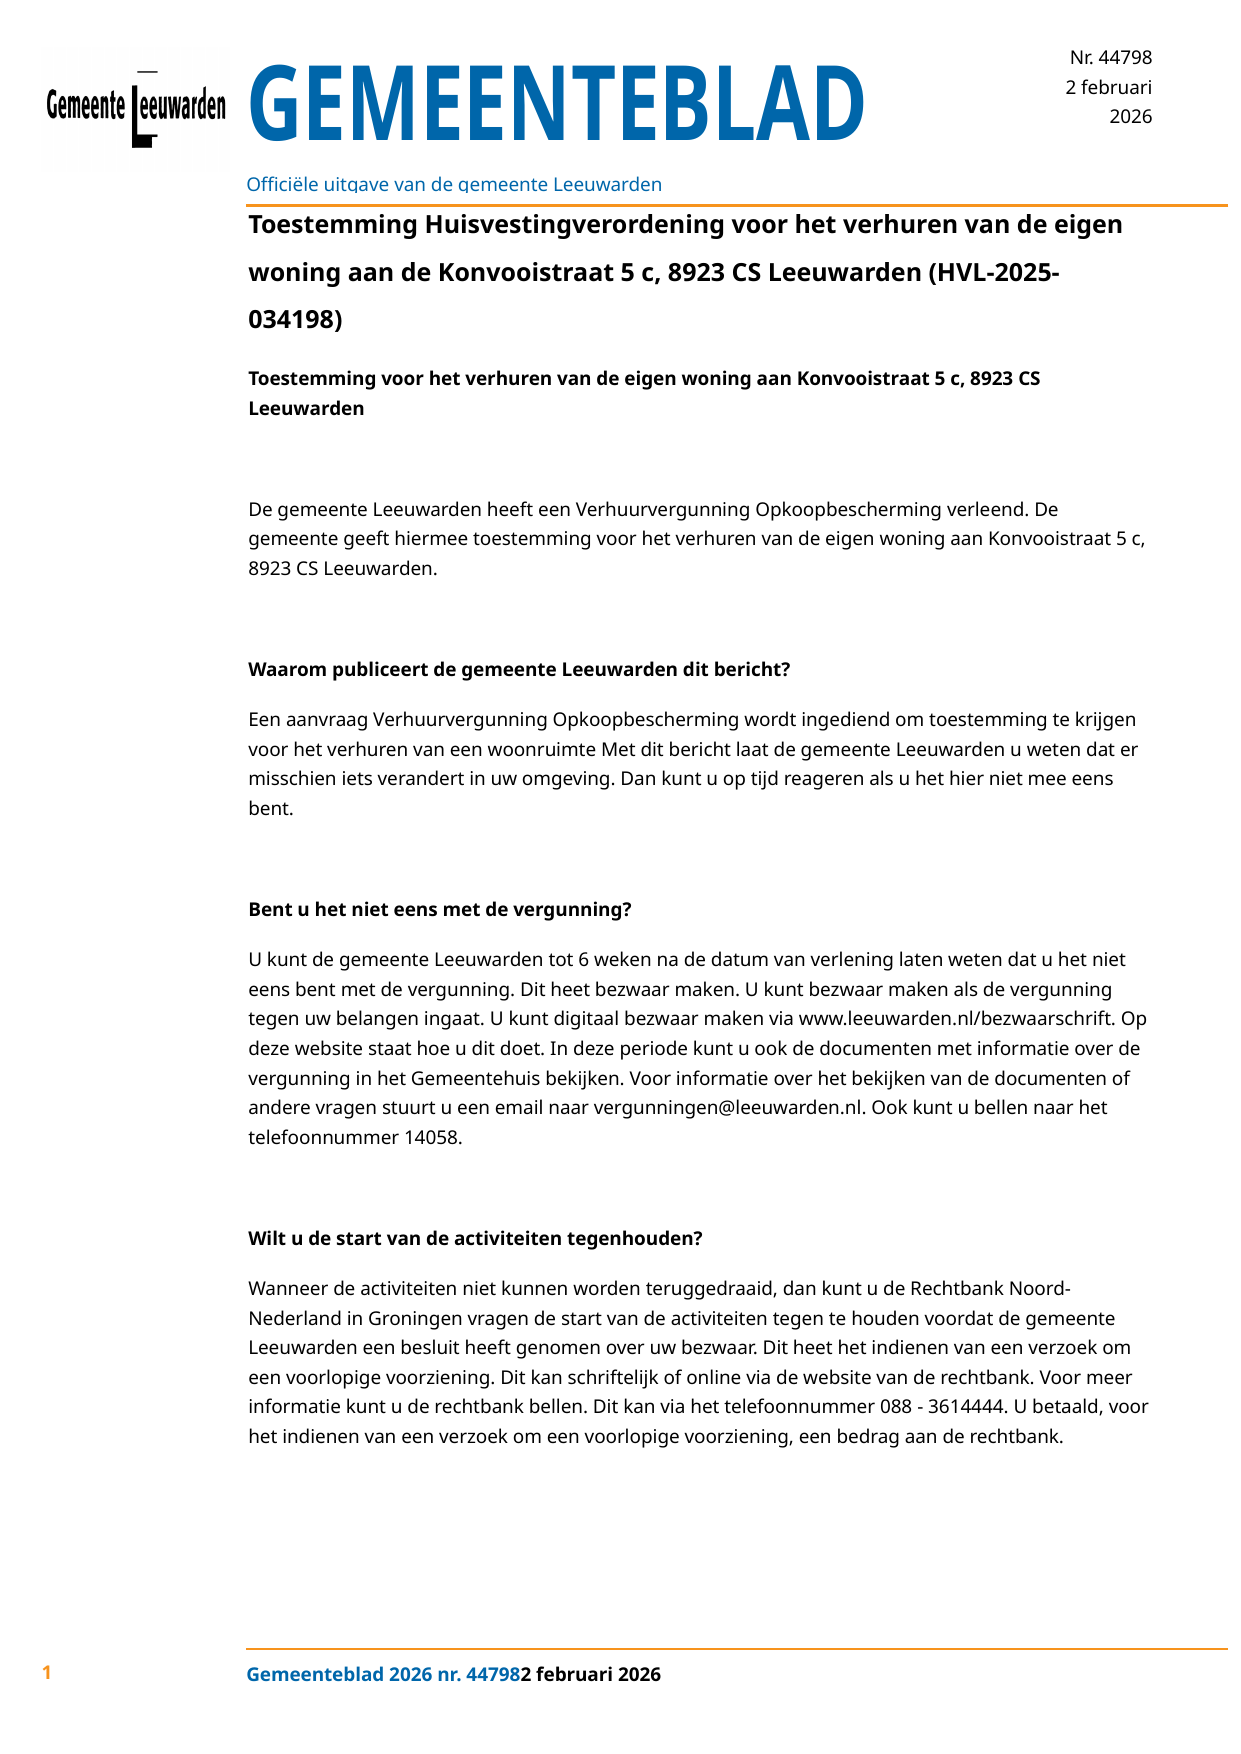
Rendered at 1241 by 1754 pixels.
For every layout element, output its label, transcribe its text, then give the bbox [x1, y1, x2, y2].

text Waarom publiceert de gemeente Leeuwarden dit bericht? [248, 656, 1152, 682]
text Toestemming Huisvestingverordening voor het verhuren van de eigen woning aan de Konvooistraat 5 c, 8923 CS Leeuwarden (HVL-2025-034198) [248, 207, 1152, 336]
text Wilt u de start van de activiteiten tegenhouden? [248, 1225, 1152, 1250]
text U kunt de gemeente Leeuwarden tot 6 weken na de datum van verlening laten weten dat u het niet eens bent met de vergunning. Dit heet bezwaar maken. U kunt bezwaar maken als de vergunning tegen uw belangen ingaat. U kunt digitaal bezwaar maken via www.leeuwarden.nl/bezwaarschrift. Op deze website staat hoe u dit doet. In deze periode kunt u ook de documenten met informatie over de vergunning in het Gemeentehuis bekijken. Voor informatie over het bekijken van de documenten of andere vragen stuurt u een email naar vergunningen@leeuwarden.nl. Ook kunt u bellen naar het telefoonnummer 14058. [248, 946, 1152, 1149]
picture [41, 47, 231, 172]
text Toestemming voor het verhuren van de eigen woning aan Konvooistraat 5 c, 8923 CS Leeuwarden [248, 366, 1152, 421]
text Bent u het niet eens met de vergunning? [248, 896, 1152, 922]
text Wanneer de activiteiten niet kunnen worden teruggedraaid, dan kunt u de Rechtbank Noord-Nederland in Groningen vragen de start van de activiteiten tegen te houden voordat de gemeente Leeuwarden een besluit heeft genomen over uw bezwaar. Dit heet het indienen van een verzoek om een voorlopige voorziening. Dit kan schriftelijk of online via de website van de rechtbank. Voor meer informatie kunt u de rechtbank bellen. Dit kan via het telefoonnummer 088 - 3614444. U betaald, voor het indienen van een verzoek om een voorlopige voorziening, een bedrag aan de rechtbank. [248, 1275, 1152, 1449]
text Een aanvraag Verhuurvergunning Opkoopbescherming wordt ingediend om toestemming te krijgen voor het verhuren van een woonruimte Met dit bericht laat de gemeente Leeuwarden u weten dat er misschien iets verandert in uw omgeving. Dan kunt u op tijd reageren als u het hier niet mee eens bent. [248, 706, 1152, 821]
text De gemeente Leeuwarden heeft een Verhuurvergunning Opkoopbescherming verleend. De gemeente geeft hiermee toestemming voor het verhuren van de eigen woning aan Konvooistraat 5 c, 8923 CS Leeuwarden. [248, 496, 1152, 581]
